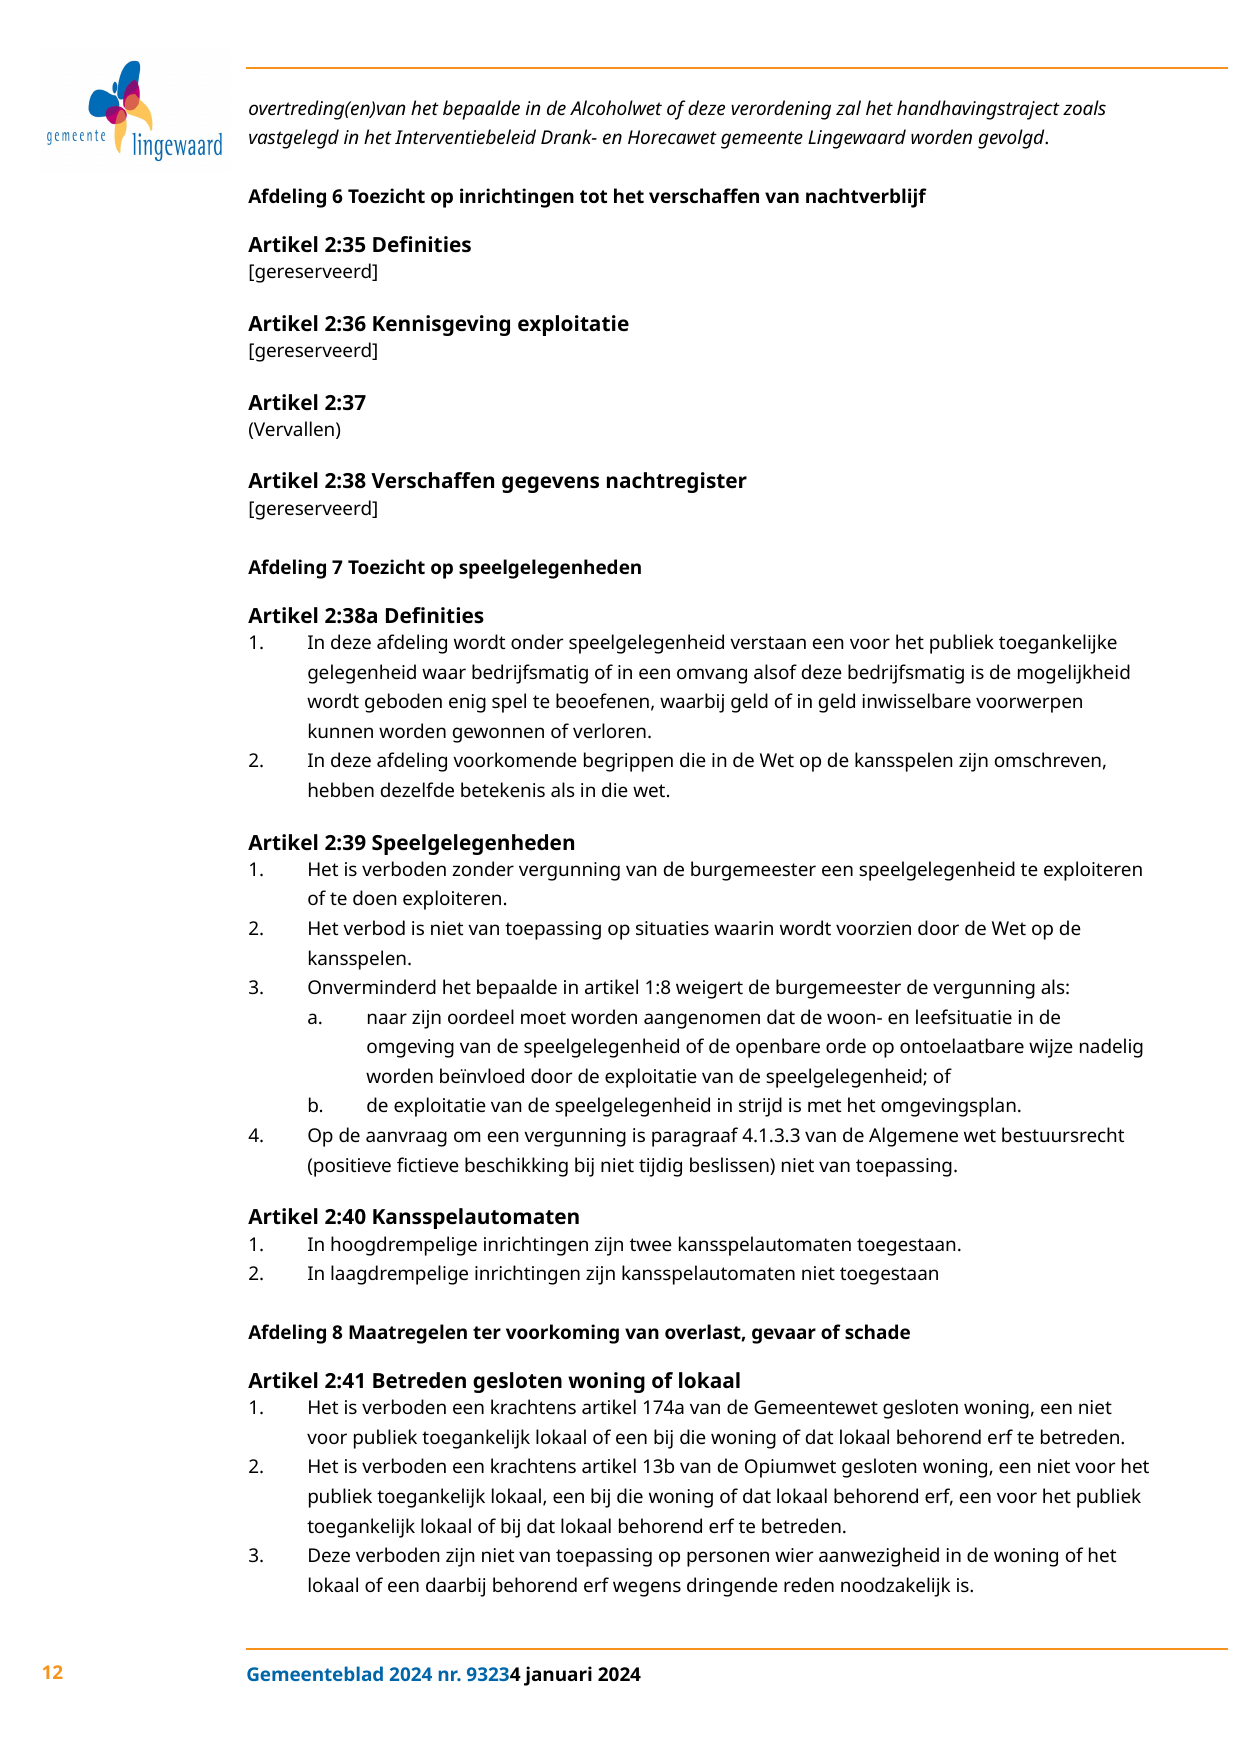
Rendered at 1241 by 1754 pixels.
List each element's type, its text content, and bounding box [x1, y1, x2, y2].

text Artikel 2:38a Definities [248, 601, 1152, 629]
list In hoogdrempelige inrichtingen zijn twee kansspelautomaten toegestaan. [248, 1231, 1152, 1256]
text [gereserveerd] [248, 495, 1152, 521]
list Het is verboden een krachtens artikel 13b van de Opiumwet gesloten woning, een niet voor het publiek toegankelijk lokaal, een bij die woning of dat lokaal behorend erf, een voor het publiek toegankelijk lokaal of bij dat lokaal behorend erf te betreden. [248, 1454, 1152, 1538]
list In laagdrempelige inrichtingen zijn kansspelautomaten niet toegestaan [248, 1260, 1152, 1286]
list Het is verboden een krachtens artikel 174a van de Gemeentewet gesloten woning, een niet voor publiek toegankelijk lokaal of een bij die woning of dat lokaal behorend erf te betreden. [248, 1394, 1152, 1450]
list Het is verboden zonder vergunning van de burgemeester een speelgelegenheid te exploiteren of te doen exploiteren. [248, 856, 1152, 911]
text Artikel 2:37 [248, 388, 1152, 416]
list de exploitatie van de speelgelegenheid in strijd is met het omgevingsplan. [307, 1093, 1152, 1118]
text (Vervallen) [248, 416, 1152, 442]
text Afdeling 7 Toezicht op speelgelegenheden [248, 554, 1152, 580]
text [gereserveerd] [248, 258, 1152, 284]
text Afdeling 6 Toezicht op inrichtingen tot het verschaffen van nachtverblijf [248, 183, 1152, 209]
list Het verbod is niet van toepassing op situaties waarin wordt voorzien door de Wet op de kansspelen. [248, 915, 1152, 971]
text overtreding(en)van het bepaalde in de Alcoholwet of deze verordening zal het handhavingstraject zoals vastgelegd in het Interventiebeleid Drank- en Horecawet gemeente Lingewaard worden gevolgd. [248, 95, 1152, 150]
text Afdeling 8 Maatregelen ter voorkoming van overlast, gevaar of schade [248, 1319, 1152, 1345]
list naar zijn oordeel moet worden aangenomen dat de woon- en leefsituatie in de omgeving van de speelgelegenheid of de openbare orde op ontoelaatbare wijze nadelig worden beïnvloed door de exploitatie van de speelgelegenheid; of [307, 1004, 1152, 1089]
text Artikel 2:41 Betreden gesloten woning of lokaal [248, 1366, 1152, 1394]
text Artikel 2:38 Verschaffen gegevens nachtregister [248, 467, 1152, 495]
text Artikel 2:39 Speelgelegenheden [248, 828, 1152, 856]
list Onverminderd het bepaalde in artikel 1:8 weigert de burgemeester de vergunning als: [248, 974, 1152, 1000]
text Artikel 2:40 Kansspelautomaten [248, 1202, 1152, 1231]
picture [41, 47, 231, 172]
text [gereserveerd] [248, 337, 1152, 363]
text Artikel 2:35 Definities [248, 230, 1152, 258]
list In deze afdeling wordt onder speelgelegenheid verstaan een voor het publiek toegankelijke gelegenheid waar bedrijfsmatig of in een omvang alsof deze bedrijfsmatig is de mogelijkheid wordt geboden enig spel te beoefenen, waarbij geld of in geld inwisselbare voorwerpen kunnen worden gewonnen of verloren. [248, 629, 1152, 744]
list In deze afdeling voorkomende begrippen die in de Wet op de kansspelen zijn omschreven, hebben dezelfde betekenis als in die wet. [248, 748, 1152, 803]
list Op de aanvraag om een vergunning is paragraaf 4.1.3.3 van de Algemene wet bestuursrecht (positieve fictieve beschikking bij niet tijdig beslissen) niet van toepassing. [248, 1122, 1152, 1178]
list Deze verboden zijn niet van toepassing op personen wier aanwezigheid in de woning of het lokaal of een daarbij behorend erf wegens dringende reden noodzakelijk is. [248, 1542, 1152, 1598]
text Artikel 2:36 Kennisgeving exploitatie [248, 309, 1152, 337]
